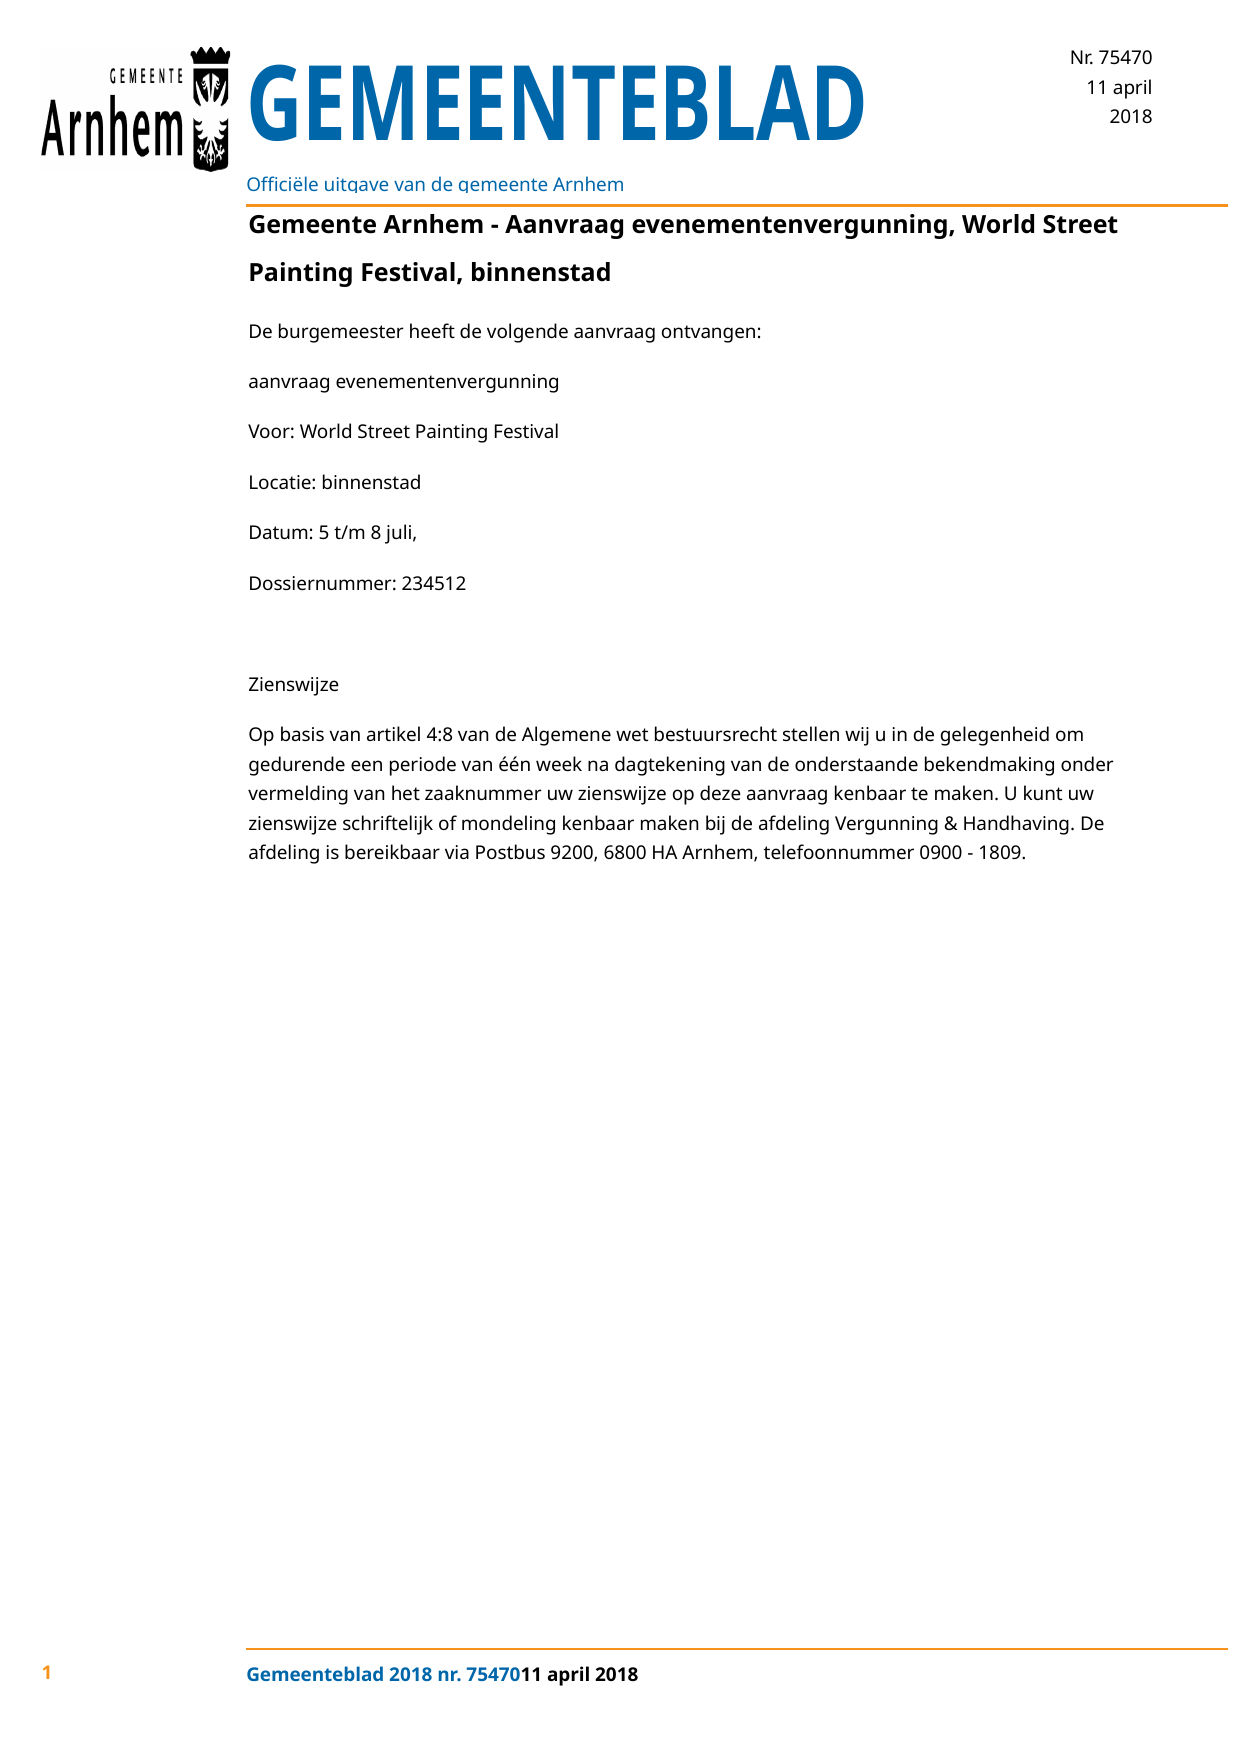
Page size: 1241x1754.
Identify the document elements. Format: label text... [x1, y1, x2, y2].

text aanvraag evenementenvergunning [248, 368, 1152, 394]
text Datum: 5 t/m 8 juli, [248, 519, 1152, 545]
picture [41, 47, 231, 172]
text Voor: World Street Painting Festival [248, 419, 1152, 444]
text Locatie: binnenstad [248, 469, 1152, 495]
text Zienswijze [248, 671, 1152, 697]
text Dossiernummer: 234512 [248, 570, 1152, 596]
text Gemeente Arnhem - Aanvraag evenementenvergunning, World Street Painting Festival, binnenstad [248, 207, 1152, 288]
text De burgemeester heeft de volgende aanvraag ontvangen: [248, 318, 1152, 344]
text Op basis van artikel 4:8 van de Algemene wet bestuursrecht stellen wij u in de gelegenheid om gedurende een periode van één week na dagtekening van de onderstaande bekendmaking onder vermelding van het zaaknummer uw zienswijze op deze aanvraag kenbaar te maken. U kunt uw zienswijze schriftelijk of mondeling kenbaar maken bij de afdeling Vergunning & Handhaving. De afdeling is bereikbaar via Postbus 9200, 6800 HA Arnhem, telefoonnummer 0900 - 1809. [248, 721, 1152, 865]
